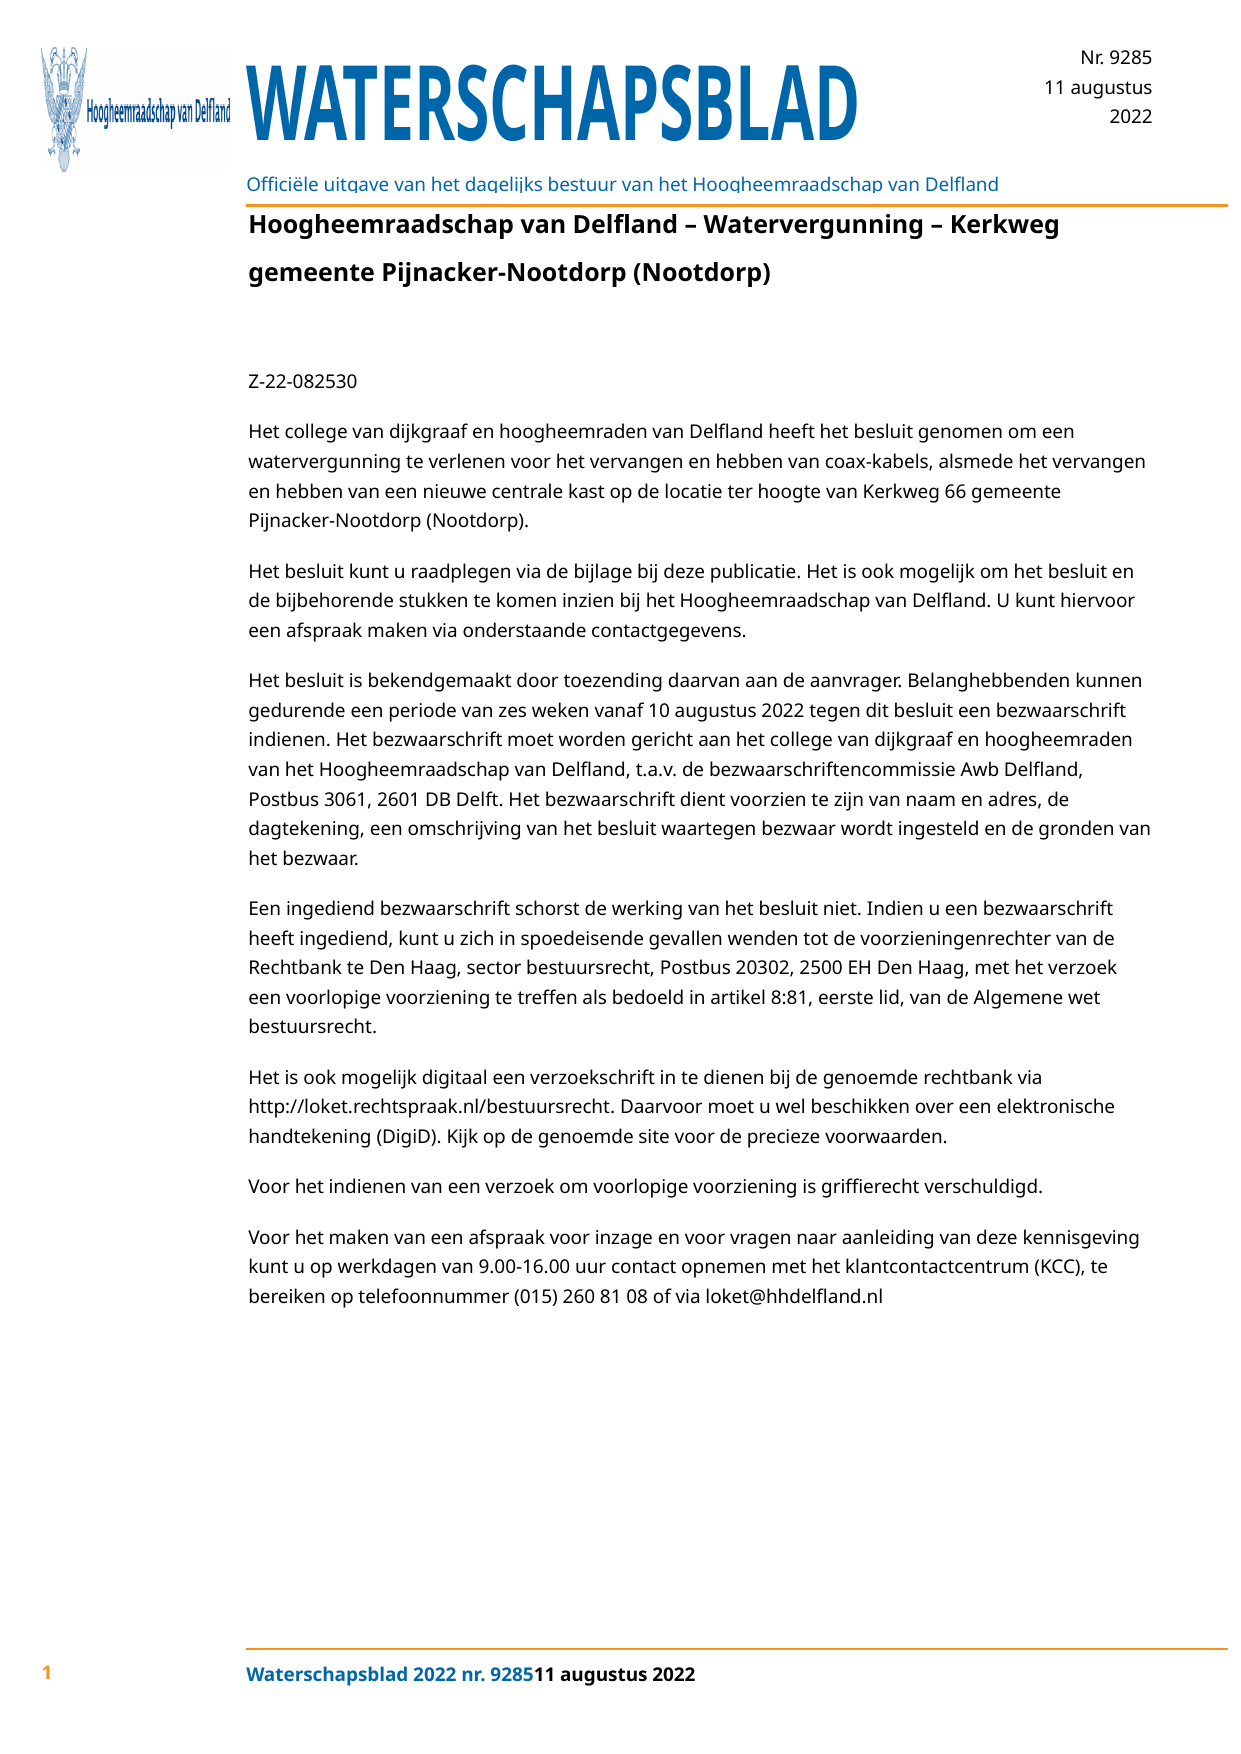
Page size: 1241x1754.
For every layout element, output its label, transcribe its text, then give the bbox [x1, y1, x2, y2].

text Voor het maken van een afspraak voor inzage en voor vragen naar aanleiding van deze kennisgeving kunt u op werkdagen van 9.00-16.00 uur contact opnemen met het klantcontactcentrum (KCC), te bereiken op telefoonnummer (015) 260 81 08 of via loket@hhdelfland.nl [248, 1224, 1152, 1309]
text Z-22-082530 [248, 368, 1152, 394]
text Het besluit is bekendgemaakt door toezending daarvan aan de aanvrager. Belanghebbenden kunnen gedurende een periode van zes weken vanaf 10 augustus 2022 tegen dit besluit een bezwaarschrift indienen. Het bezwaarschrift moet worden gericht aan het college van dijkgraaf en hoogheemraden van het Hoogheemraadschap van Delfland, t.a.v. de bezwaarschriftencommissie Awb Delfland, Postbus 3061, 2601 DB Delft. Het bezwaarschrift dient voorzien te zijn van naam en adres, de dagtekening, een omschrijving van het besluit waartegen bezwaar wordt ingesteld en de gronden van het bezwaar. [248, 667, 1152, 871]
text Voor het indienen van een verzoek om voorlopige voorziening is griffierecht verschuldigd. [248, 1174, 1152, 1199]
picture [41, 47, 231, 172]
text Hoogheemraadschap van Delfland – Watervergunning – Kerkweg gemeente Pijnacker-Nootdorp (Nootdorp) [248, 207, 1152, 288]
text Het college van dijkgraaf en hoogheemraden van Delfland heeft het besluit genomen om een watervergunning te verlenen voor het vervangen en hebben van coax-kabels, alsmede het vervangen en hebben van een nieuwe centrale kast op de locatie ter hoogte van Kerkweg 66 gemeente Pijnacker-Nootdorp (Nootdorp). [248, 419, 1152, 533]
text Een ingediend bezwaarschrift schorst de werking van het besluit niet. Indien u een bezwaarschrift heeft ingediend, kunt u zich in spoedeisende gevallen wenden tot de voorzieningenrechter van de Rechtbank te Den Haag, sector bestuursrecht, Postbus 20302, 2500 EH Den Haag, met het verzoek een voorlopige voorziening te treffen als bedoeld in artikel 8:81, eerste lid, van de Algemene wet bestuursrecht. [248, 895, 1152, 1039]
text Het is ook mogelijk digitaal een verzoekschrift in te dienen bij de genoemde rechtbank via http://loket.rechtspraak.nl/bestuursrecht. Daarvoor moet u wel beschikken over een elektronische handtekening (DigiD). Kijk op de genoemde site voor de precieze voorwaarden. [248, 1064, 1152, 1149]
text Het besluit kunt u raadplegen via de bijlage bij deze publicatie. Het is ook mogelijk om het besluit en de bijbehorende stukken te komen inzien bij het Hoogheemraadschap van Delfland. U kunt hiervoor een afspraak maken via onderstaande contactgegevens. [248, 558, 1152, 643]
